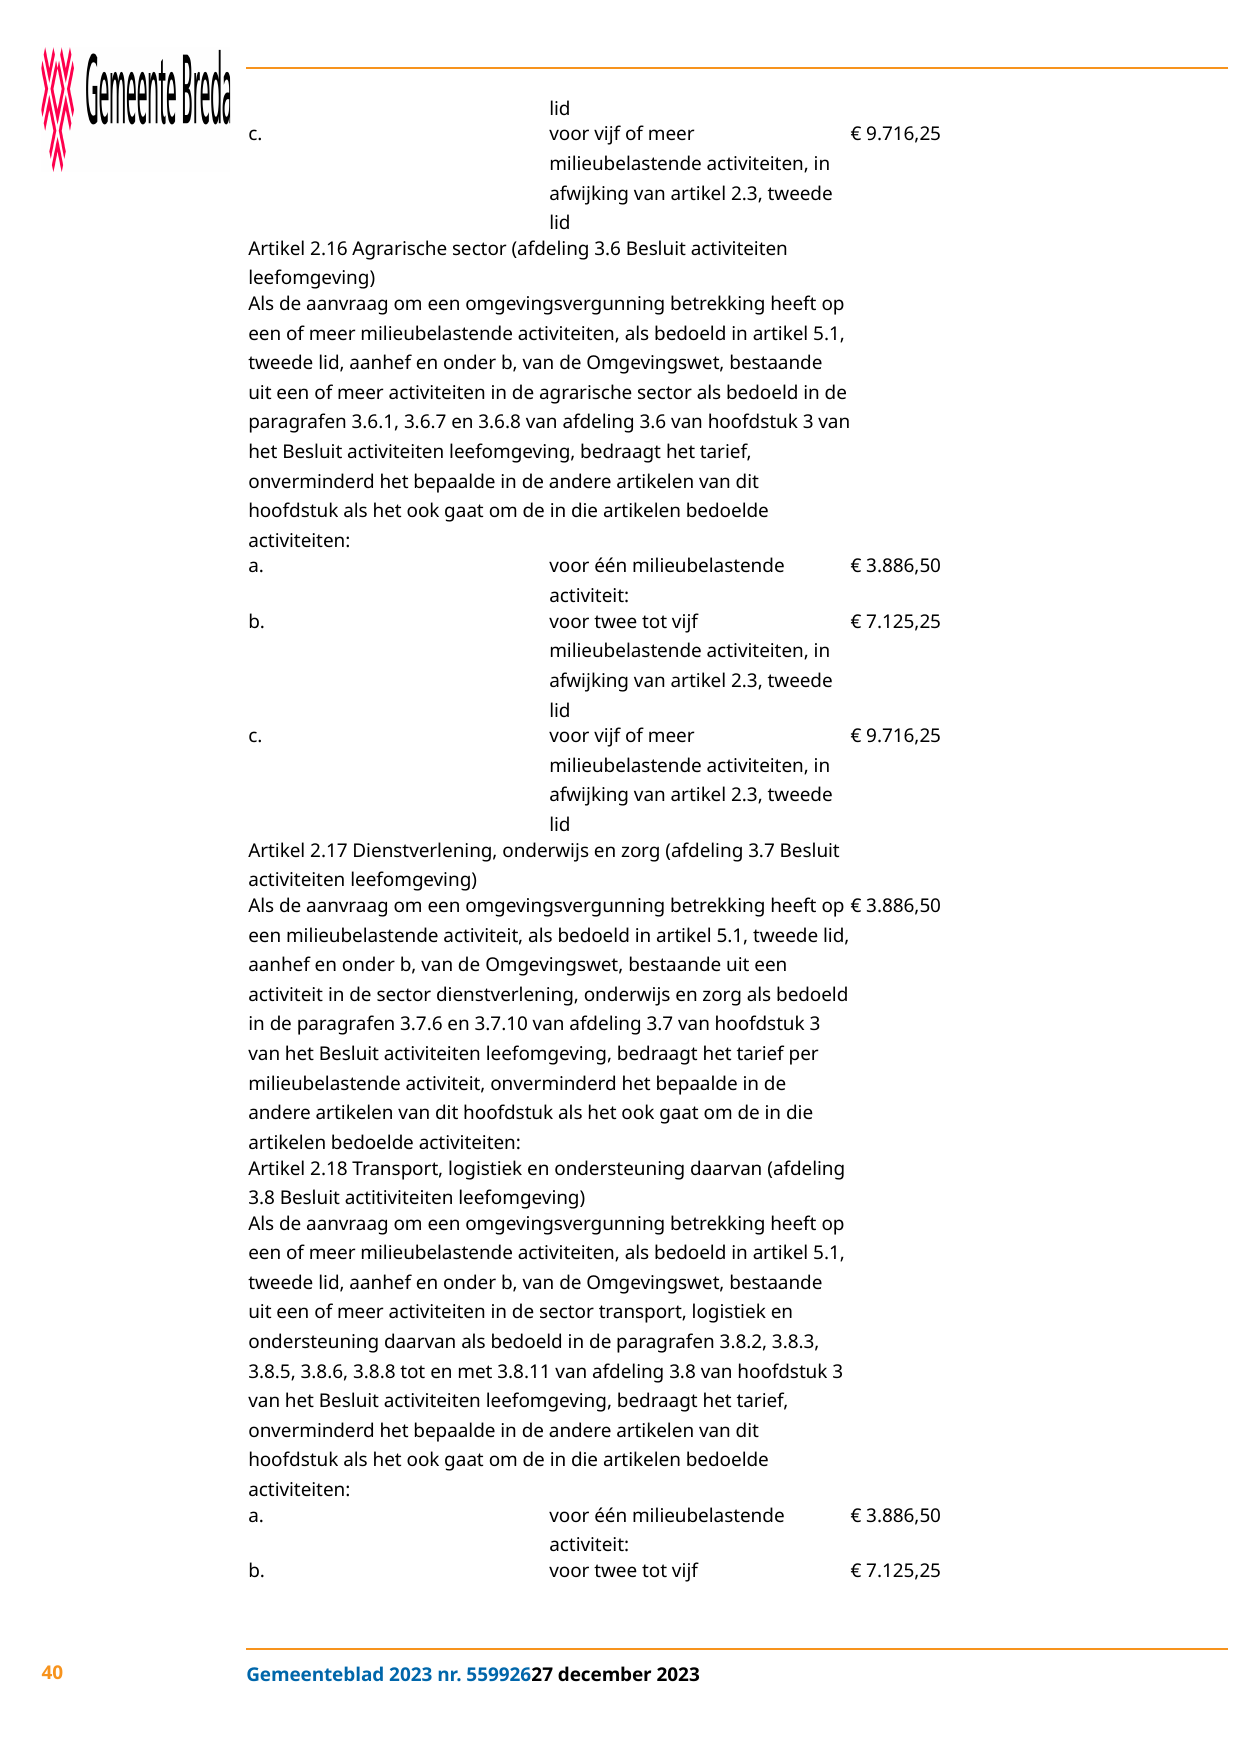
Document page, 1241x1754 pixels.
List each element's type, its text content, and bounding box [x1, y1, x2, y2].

table_cell € 3.886,50 [850, 1502, 1152, 1557]
table_cell Artikel 2.17 Dienstverlening, onderwijs en zorg (afdeling 3.7 Besluit activiteiten leefomgeving) [248, 837, 850, 892]
table_cell € 7.125,25 [850, 1557, 1152, 1583]
table_cell € 7.125,25 [850, 608, 1152, 722]
table_cell lid [549, 95, 850, 121]
table_cell Als de aanvraag om een omgevingsvergunning betrekking heeft op een milieubelastende activiteit, als bedoeld in artikel 5.1, tweede lid, aanhef en onder b, van de Omgevingswet, bestaande uit een activiteit in de sector dienstverlening, onderwijs en zorg als bedoeld in de paragrafen 3.7.6 en 3.7.10 van afdeling 3.7 van hoofdstuk 3 van het Besluit activiteiten leefomgeving, bedraagt het tarief per milieubelastende activiteit, onverminderd het bepaalde in de andere artikelen van dit hoofdstuk als het ook gaat om de in die artikelen bedoelde activiteiten: [248, 892, 850, 1155]
table_cell voor vijf of meer milieubelastende activiteiten, in afwijking van artikel 2.3, tweede lid [549, 121, 850, 235]
table_cell b. [248, 608, 549, 722]
table_cell b. [248, 1557, 549, 1583]
table_cell a. [248, 1502, 549, 1557]
table_cell € 3.886,50 [850, 553, 1152, 608]
table_cell voor één milieubelastende activiteit: [549, 1502, 850, 1557]
table_cell Als de aanvraag om een omgevingsvergunning betrekking heeft op een of meer milieubelastende activiteiten, als bedoeld in artikel 5.1, tweede lid, aanhef en onder b, van de Omgevingswet, bestaande uit een of meer activiteiten in de agrarische sector als bedoeld in de paragrafen 3.6.1, 3.6.7 en 3.6.8 van afdeling 3.6 van hoofdstuk 3 van het Besluit activiteiten leefomgeving, bedraagt het tarief, onverminderd het bepaalde in de andere artikelen van dit hoofdstuk als het ook gaat om de in die artikelen bedoelde activiteiten: [248, 290, 850, 553]
table_cell c. [248, 121, 549, 235]
table_cell [248, 95, 549, 121]
table_cell [850, 1155, 1152, 1210]
table_cell Als de aanvraag om een omgevingsvergunning betrekking heeft op een of meer milieubelastende activiteiten, als bedoeld in artikel 5.1, tweede lid, aanhef en onder b, van de Omgevingswet, bestaande uit een of meer activiteiten in de sector transport, logistiek en ondersteuning daarvan als bedoeld in de paragrafen 3.8.2, 3.8.3, 3.8.5, 3.8.6, 3.8.8 tot en met 3.8.11 van afdeling 3.8 van hoofdstuk 3 van het Besluit activiteiten leefomgeving, bedraagt het tarief, onverminderd het bepaalde in de andere artikelen van dit hoofdstuk als het ook gaat om de in die artikelen bedoelde activiteiten: [248, 1210, 850, 1502]
table_cell voor twee tot vijf milieubelastende activiteiten, in afwijking van artikel 2.3, tweede lid [549, 608, 850, 722]
table_cell [850, 837, 1152, 892]
table_cell Artikel 2.18 Transport, logistiek en ondersteuning daarvan (afdeling 3.8 Besluit actitiviteiten leefomgeving) [248, 1155, 850, 1210]
table_cell [850, 95, 1152, 121]
table_cell voor vijf of meer milieubelastende activiteiten, in afwijking van artikel 2.3, tweede lid [549, 723, 850, 837]
table_cell Artikel 2.16 Agrarische sector (afdeling 3.6 Besluit activiteiten leefomgeving) [248, 235, 850, 290]
table_cell voor één milieubelastende activiteit: [549, 553, 850, 608]
table_cell € 9.716,25 [850, 121, 1152, 235]
table_cell [850, 290, 1152, 553]
table_cell a. [248, 553, 549, 608]
table_cell voor twee tot vijf [549, 1557, 850, 1583]
table_cell € 3.886,50 [850, 892, 1152, 1155]
table_cell c. [248, 723, 549, 837]
picture [41, 47, 231, 172]
table_cell € 9.716,25 [850, 723, 1152, 837]
table_cell [850, 1210, 1152, 1502]
table_cell [850, 235, 1152, 290]
